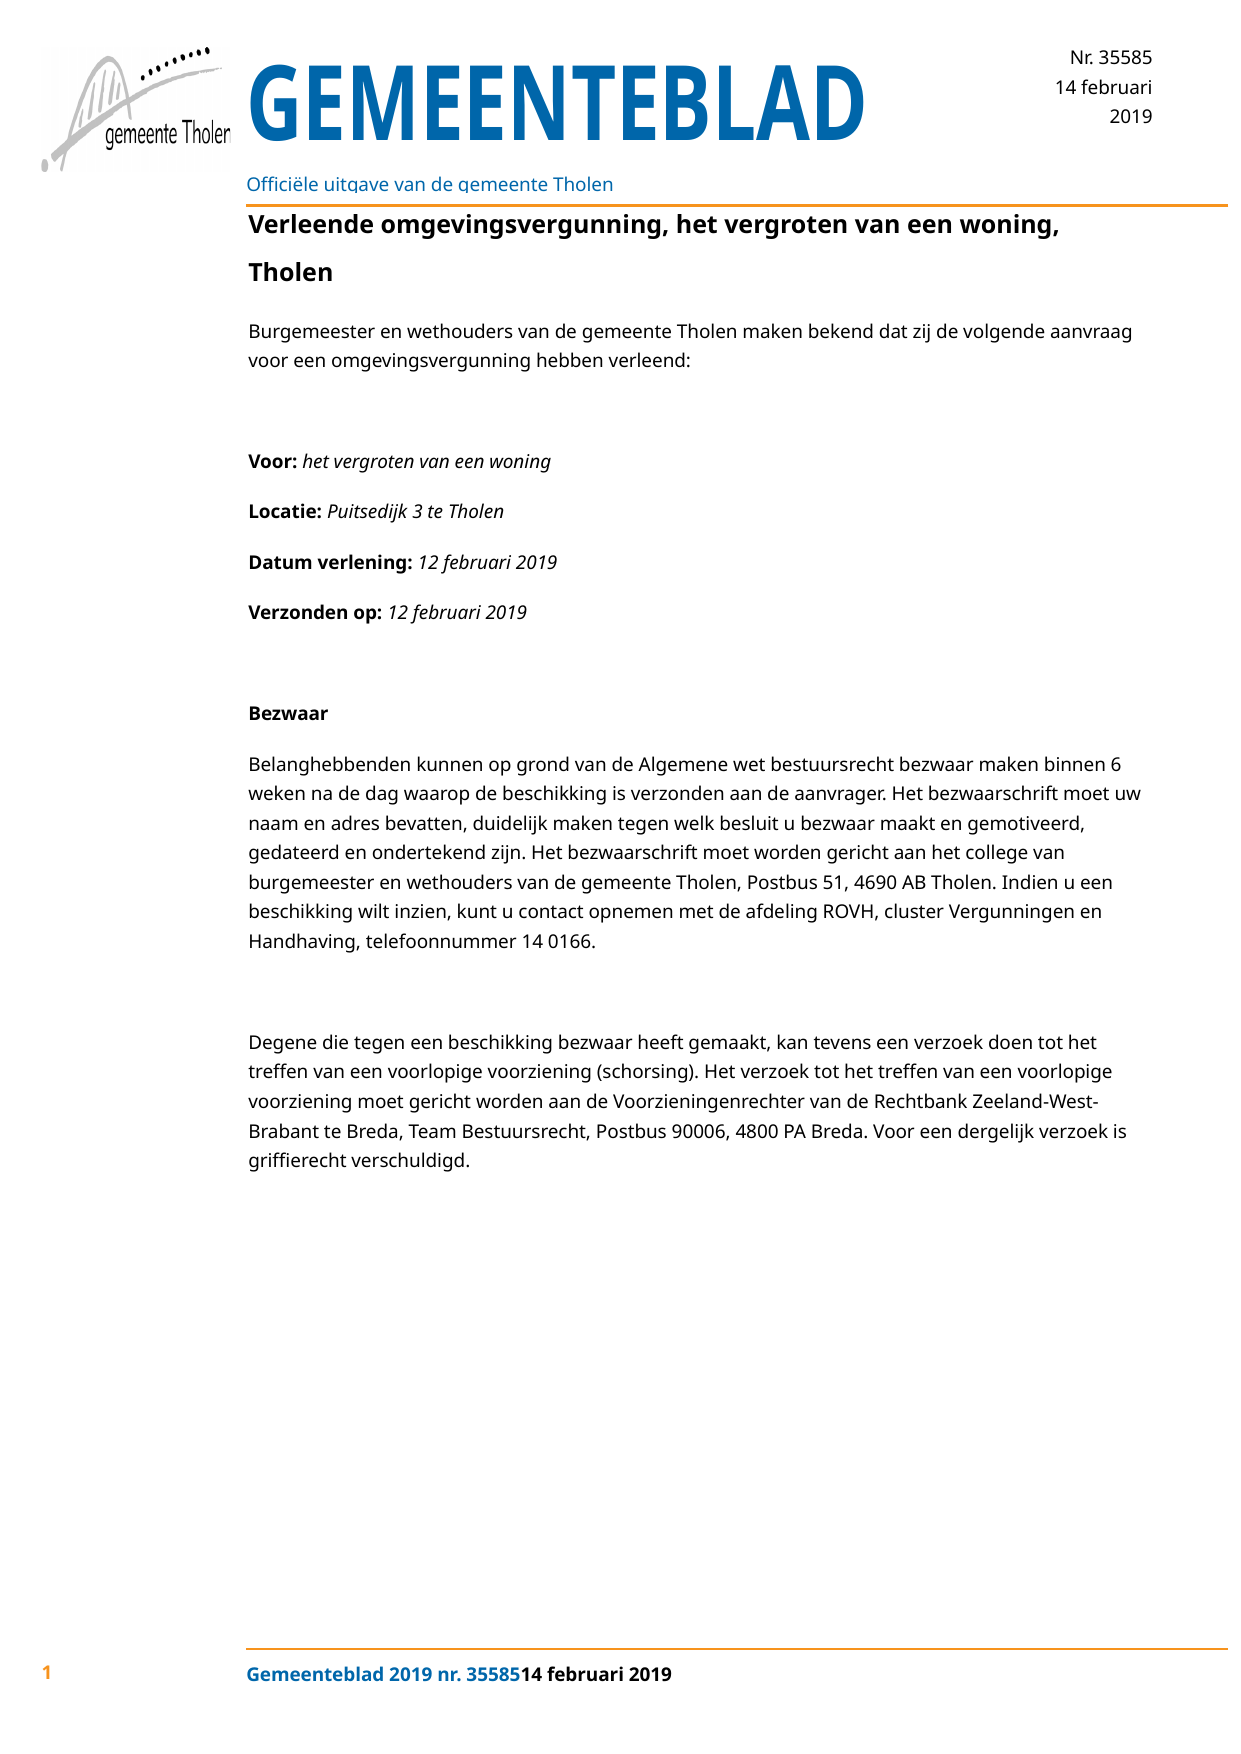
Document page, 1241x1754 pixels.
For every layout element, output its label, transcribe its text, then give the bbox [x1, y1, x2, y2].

picture [41, 47, 231, 172]
text Verzonden op: 12 februari 2019 [248, 599, 1152, 625]
text Locatie: Puitsedijk 3 te Tholen [248, 499, 1152, 524]
text Voor: het vergroten van een woning [248, 448, 1152, 474]
text Degene die tegen een beschikking bezwaar heeft gemaakt, kan tevens een verzoek doen tot het treffen van een voorlopige voorziening (schorsing). Het verzoek tot het treffen van een voorlopige voorziening moet gericht worden aan de Voorzieningenrechter van de Rechtbank Zeeland-West-Brabant te Breda, Team Bestuursrecht, Postbus 90006, 4800 PA Breda. Voor een dergelijk verzoek is griffierecht verschuldigd. [248, 1029, 1152, 1173]
text Belanghebbenden kunnen op grond van de Algemene wet bestuursrecht bezwaar maken binnen 6 weken na de dag waarop de beschikking is verzonden aan de aanvrager. Het bezwaarschrift moet uw naam en adres bevatten, duidelijk maken tegen welk besluit u bezwaar maakt en gemotiveerd, gedateerd en ondertekend zijn. Het bezwaarschrift moet worden gericht aan het college van burgemeester en wethouders van de gemeente Tholen, Postbus 51, 4690 AB Tholen. Indien u een beschikking wilt inzien, kunt u contact opnemen met de afdeling ROVH, cluster Vergunningen en Handhaving, telefoonnummer 14 0166. [248, 751, 1152, 954]
text Bezwaar [248, 700, 1152, 726]
text Datum verlening: 12 februari 2019 [248, 549, 1152, 575]
text Burgemeester en wethouders van de gemeente Tholen maken bekend dat zij de volgende aanvraag voor een omgevingsvergunning hebben verleend: [248, 318, 1152, 373]
text Verleende omgevingsvergunning, het vergroten van een woning, Tholen [248, 207, 1152, 288]
